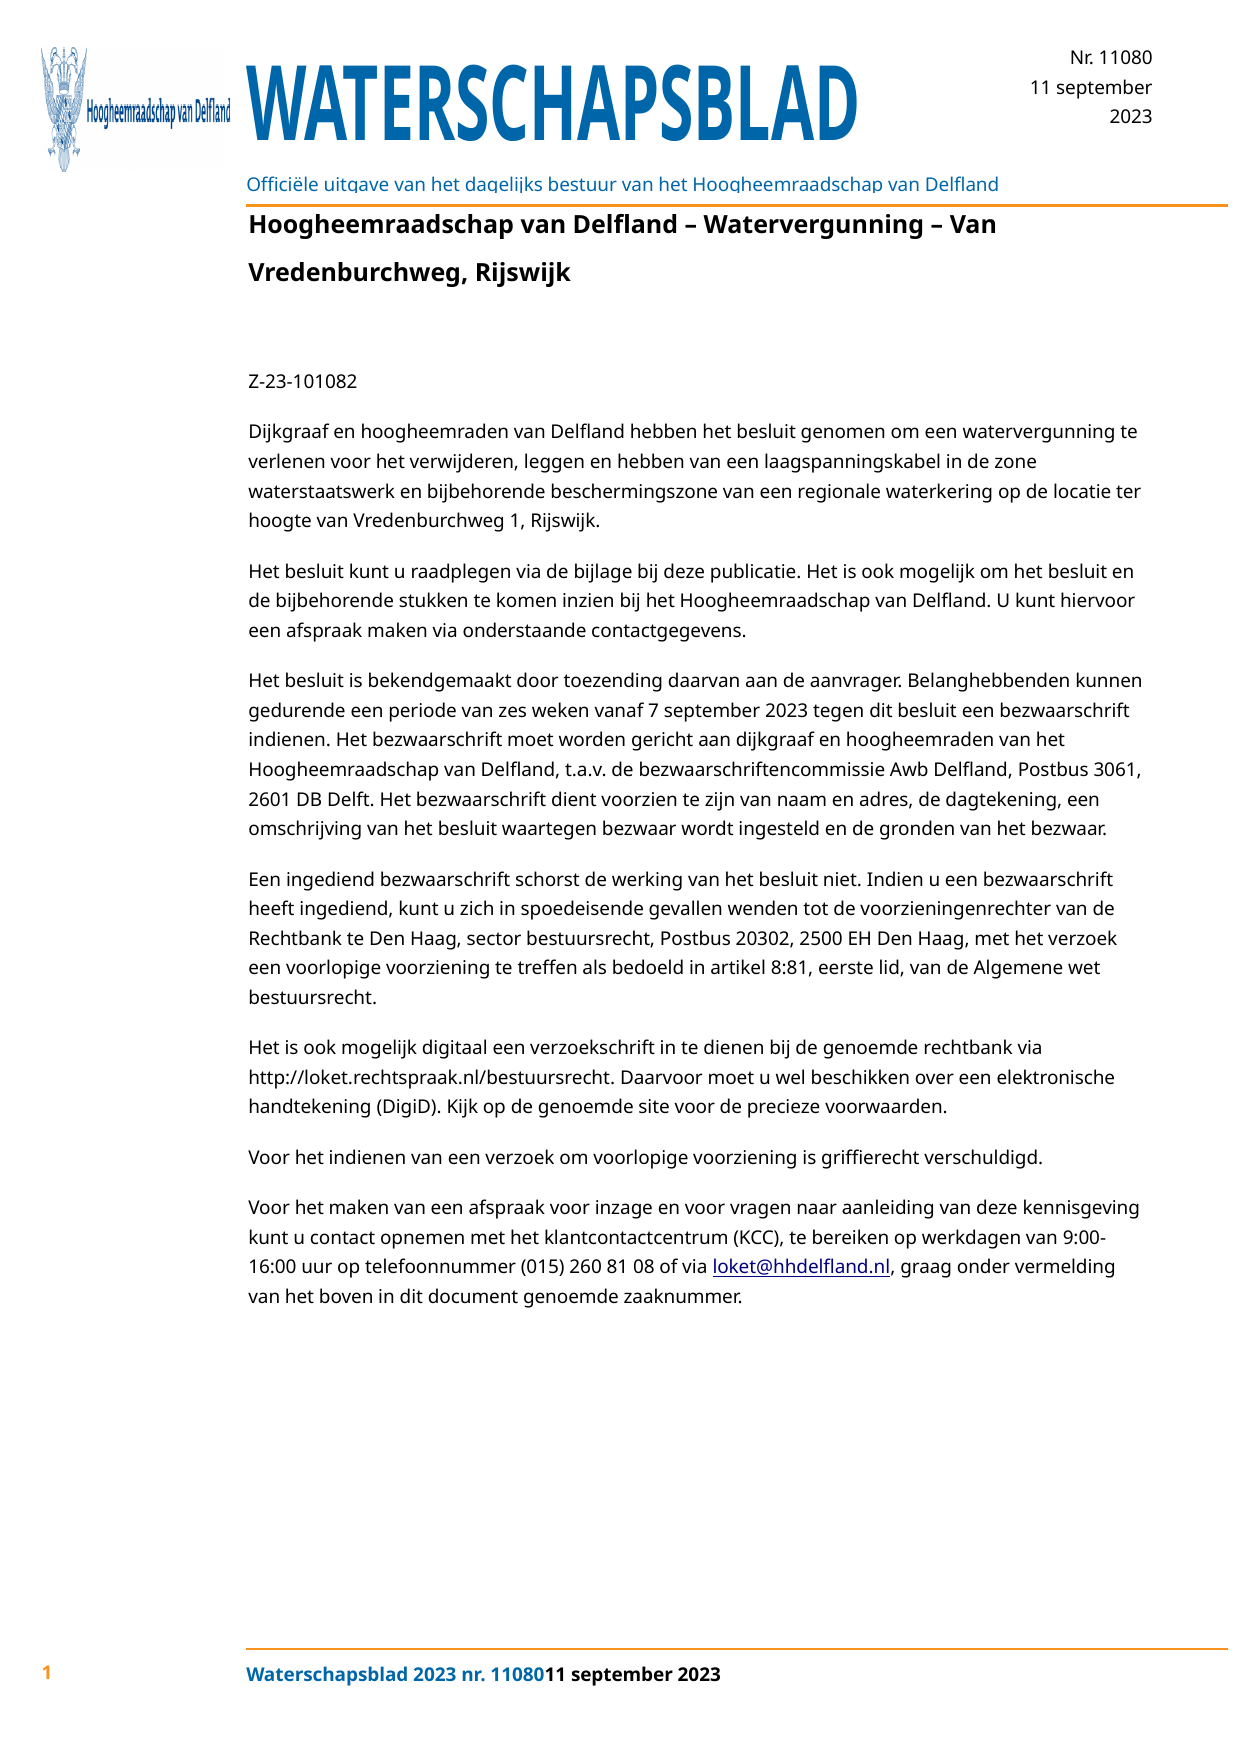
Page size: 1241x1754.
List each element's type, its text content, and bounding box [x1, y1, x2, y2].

text Voor het indienen van een verzoek om voorlopige voorziening is griffierecht verschuldigd. [248, 1144, 1152, 1170]
text Het is ook mogelijk digitaal een verzoekschrift in te dienen bij de genoemde rechtbank via http://loket.rechtspraak.nl/bestuursrecht. Daarvoor moet u wel beschikken over een elektronische handtekening (DigiD). Kijk op de genoemde site voor de precieze voorwaarden. [248, 1034, 1152, 1119]
text Een ingediend bezwaarschrift schorst de werking van het besluit niet. Indien u een bezwaarschrift heeft ingediend, kunt u zich in spoedeisende gevallen wenden tot de voorzieningenrechter van de Rechtbank te Den Haag, sector bestuursrecht, Postbus 20302, 2500 EH Den Haag, met het verzoek een voorlopige voorziening te treffen als bedoeld in artikel 8:81, eerste lid, van de Algemene wet bestuursrecht. [248, 866, 1152, 1010]
text Het besluit kunt u raadplegen via de bijlage bij deze publicatie. Het is ook mogelijk om het besluit en de bijbehorende stukken te komen inzien bij het Hoogheemraadschap van Delfland. U kunt hiervoor een afspraak maken via onderstaande contactgegevens. [248, 558, 1152, 643]
text Voor het maken van een afspraak voor inzage en voor vragen naar aanleiding van deze kennisgeving kunt u contact opnemen met het klantcontactcentrum (KCC), te bereiken op werkdagen van 9:00-16:00 uur op telefoonnummer (015) 260 81 08 of via loket@hhdelfland.nl, graag onder vermelding van het boven in dit document genoemde zaaknummer. [248, 1194, 1152, 1309]
text Dijkgraaf en hoogheemraden van Delfland hebben het besluit genomen om een watervergunning te verlenen voor het verwijderen, leggen en hebben van een laagspanningskabel in de zone waterstaatswerk en bijbehorende beschermingszone van een regionale waterkering op de locatie ter hoogte van Vredenburchweg 1, Rijswijk. [248, 419, 1152, 533]
text Z-23-101082 [248, 368, 1152, 394]
text Hoogheemraadschap van Delfland – Watervergunning – Van Vredenburchweg, Rijswijk [248, 207, 1152, 288]
text Het besluit is bekendgemaakt door toezending daarvan aan de aanvrager. Belanghebbenden kunnen gedurende een periode van zes weken vanaf 7 september 2023 tegen dit besluit een bezwaarschrift indienen. Het bezwaarschrift moet worden gericht aan dijkgraaf en hoogheemraden van het Hoogheemraadschap van Delfland, t.a.v. de bezwaarschriftencommissie Awb Delfland, Postbus 3061, 2601 DB Delft. Het bezwaarschrift dient voorzien te zijn van naam en adres, de dagtekening, een omschrijving van het besluit waartegen bezwaar wordt ingesteld en de gronden van het bezwaar. [248, 667, 1152, 841]
picture [41, 47, 231, 172]
